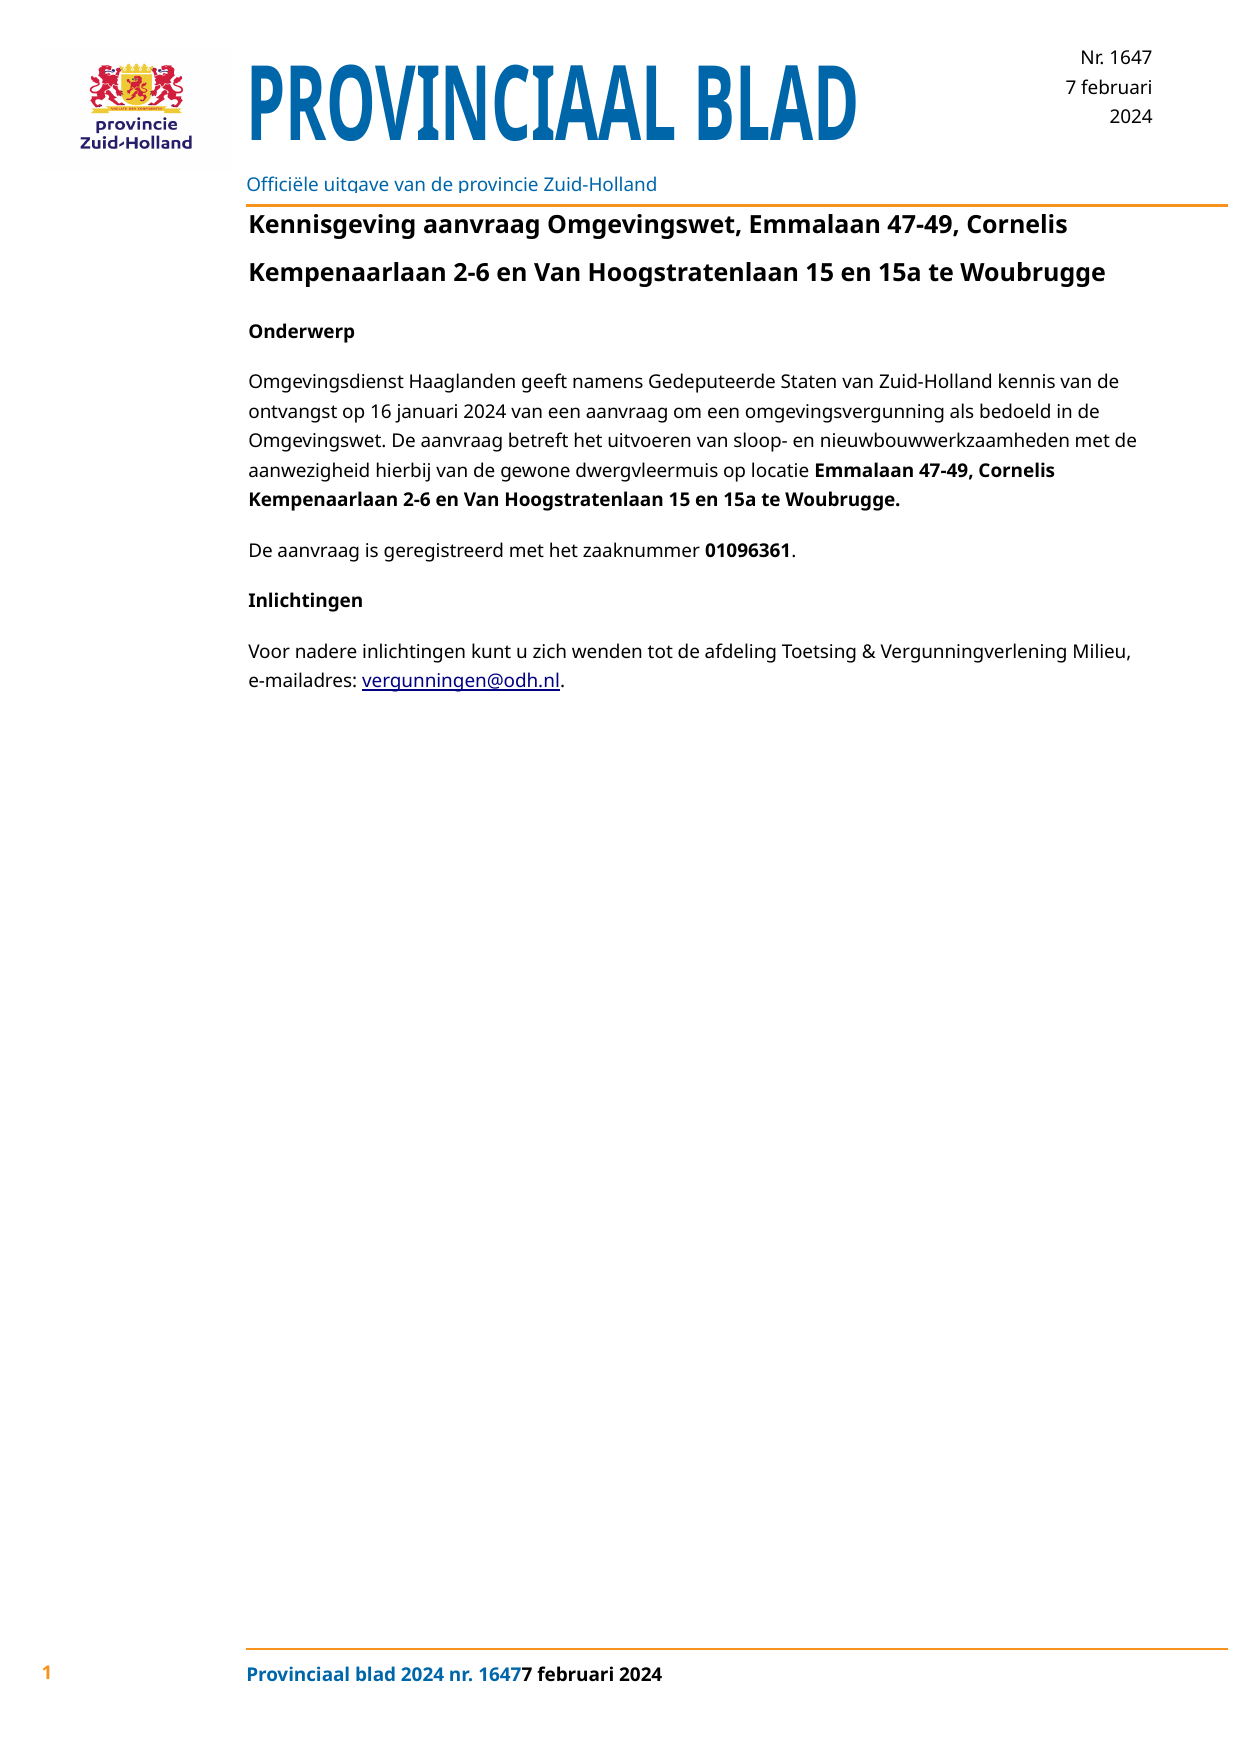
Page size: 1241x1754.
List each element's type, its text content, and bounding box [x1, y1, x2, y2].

text Inlichtingen [248, 587, 1152, 613]
picture [41, 47, 231, 172]
text Omgevingsdienst Haaglanden geeft namens Gedeputeerde Staten van Zuid-Holland kennis van de ontvangst op 16 januari 2024 van een aanvraag om een omgevingsvergunning als bedoeld in de Omgevingswet. De aanvraag betreft het uitvoeren van sloop- en nieuwbouwwerkzaamheden met de aanwezigheid hierbij van de gewone dwergvleermuis op locatie Emmalaan 47-49, Cornelis Kempenaarlaan 2-6 en Van Hoogstratenlaan 15 en 15a te Woubrugge. [248, 368, 1152, 512]
text Onderwerp [248, 318, 1152, 344]
text Voor nadere inlichtingen kunt u zich wenden tot de afdeling Toetsing & Vergunningverlening Milieu, e-mailadres: vergunningen@odh.nl. [248, 638, 1152, 693]
text Kennisgeving aanvraag Omgevingswet, Emmalaan 47-49, Cornelis Kempenaarlaan 2-6 en Van Hoogstratenlaan 15 en 15a te Woubrugge [248, 207, 1152, 288]
text De aanvraag is geregistreerd met het zaaknummer 01096361. [248, 537, 1152, 563]
